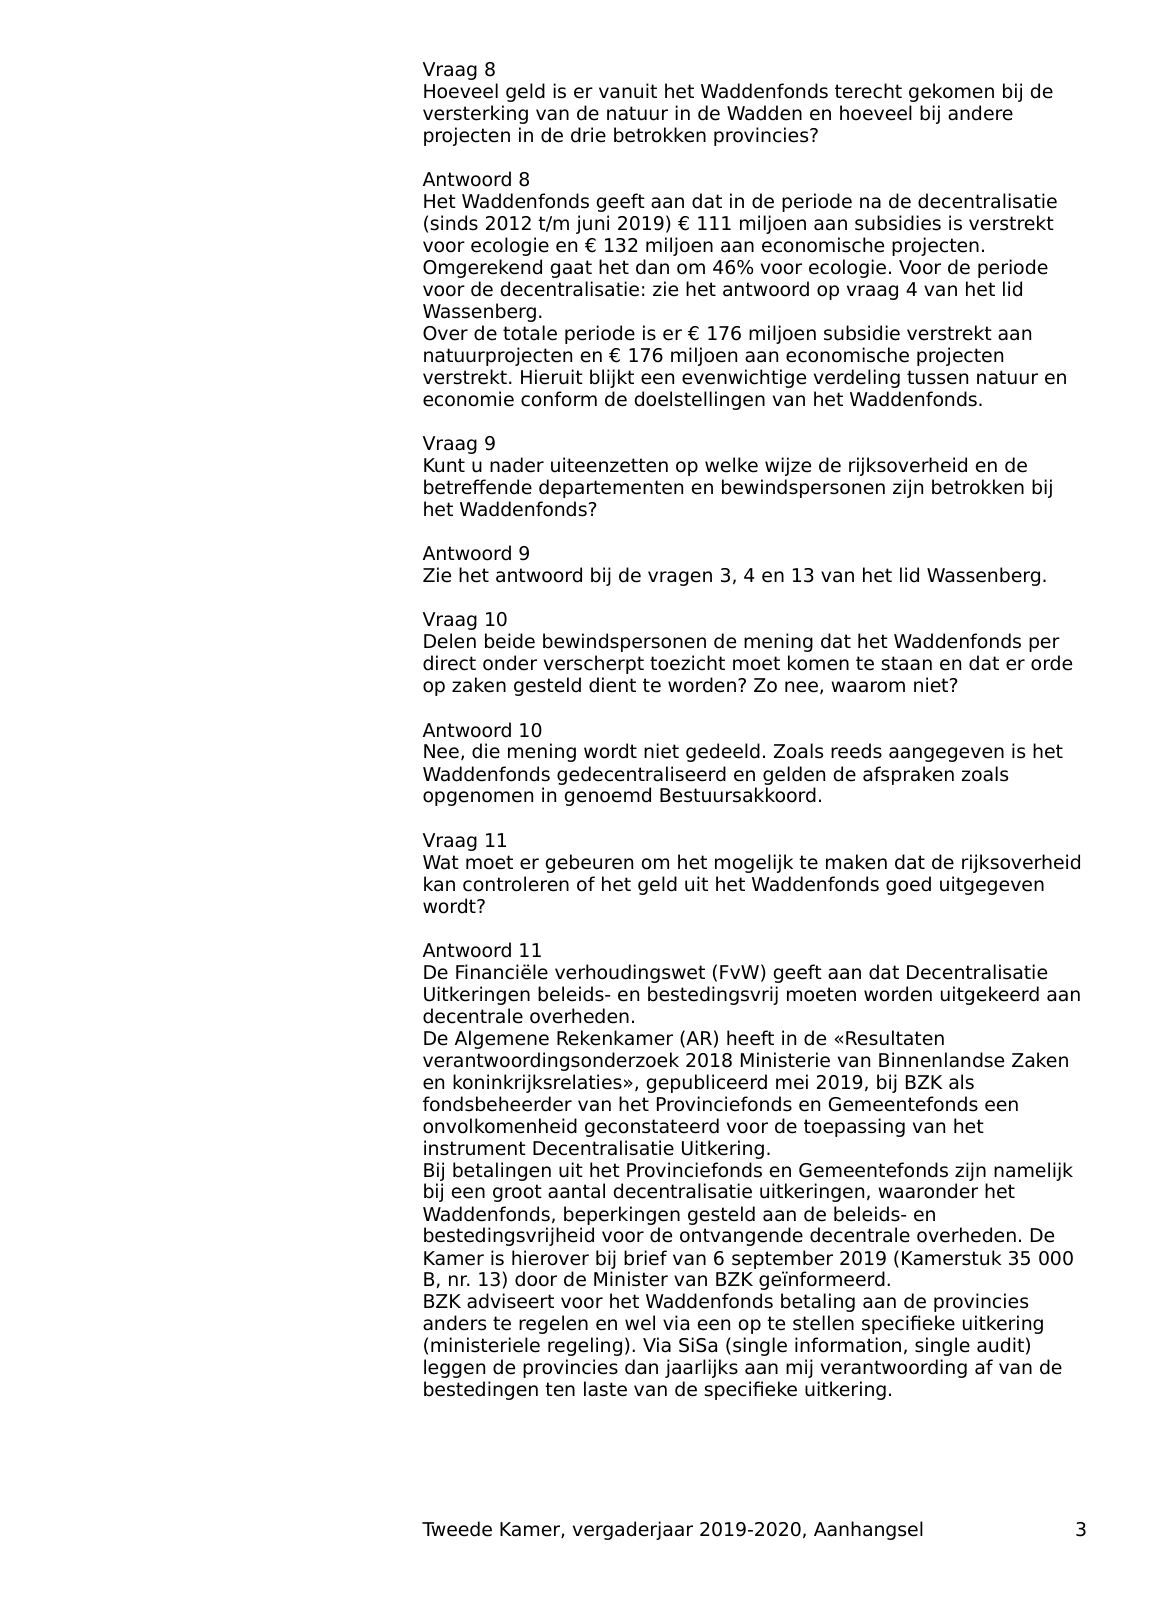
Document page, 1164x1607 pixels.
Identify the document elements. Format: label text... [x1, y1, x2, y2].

text Kunt u nader uiteenzetten op welke wijze de rijksoverheid en de betreffende departementen en bewindspersonen zijn betrokken bij het Waddenfonds? [422, 455, 1087, 521]
text De Financiële verhoudingswet (FvW) geeft aan dat Decentralisatie Uitkeringen beleids- en bestedingsvrij moeten worden uitgekeerd aan decentrale overheden. [422, 962, 1087, 1028]
text Het Waddenfonds geeft aan dat in de periode na de decentralisatie (sinds 2012 t/m juni 2019) € 111 miljoen aan subsidies is verstrekt voor ecologie en € 132 miljoen aan economische projecten. Omgerekend gaat het dan om 46% voor ecologie. Voor de periode voor de decentralisatie: zie het antwoord op vraag 4 van het lid Wassenberg. [422, 191, 1087, 323]
text BZK adviseert voor het Waddenfonds betaling aan de provincies anders te regelen en wel via een op te stellen specifieke uitkering (ministeriele regeling). Via SiSa (single information, single audit) leggen de provincies dan jaarlijks aan mij verantwoording af van de bestedingen ten laste van de specifieke uitkering. [422, 1291, 1087, 1401]
text Delen beide bewindspersonen de mening dat het Waddenfonds per direct onder verscherpt toezicht moet komen te staan en dat er orde op zaken gesteld dient te worden? Zo nee, waarom niet? [422, 631, 1087, 697]
text Wat moet er gebeuren om het mogelijk te maken dat de rijksoverheid kan controleren of het geld uit het Waddenfonds goed uitgegeven wordt? [422, 852, 1087, 917]
text Bij betalingen uit het Provinciefonds en Gemeentefonds zijn namelijk bij een groot aantal decentralisatie uitkeringen, waaronder het Waddenfonds, beperkingen gesteld aan de beleids- en bestedingsvrijheid voor de ontvangende decentrale overheden. De Kamer is hierover bij brief van 6 september 2019 (Kamerstuk 35 000 B, nr. 13) door de Minister van BZK geïnformeerd. [422, 1159, 1087, 1291]
text De Algemene Rekenkamer (AR) heeft in de «Resultaten verantwoordingsonderzoek 2018 Ministerie van Binnenlandse Zaken en koninkrijksrelaties», gepubliceerd mei 2019, bij BZK als fondsbeheerder van het Provinciefonds en Gemeentefonds een onvolkomenheid geconstateerd voor de toepassing van het instrument Decentralisatie Uitkering. [422, 1028, 1087, 1159]
text Antwoord 11 [422, 940, 1087, 962]
text Antwoord 8 [422, 169, 1087, 191]
text Nee, die mening wordt niet gedeeld. Zoals reeds aangegeven is het Waddenfonds gedecentraliseerd en gelden de afspraken zoals opgenomen in genoemd Bestuursakkoord. [422, 741, 1087, 807]
text Vraag 8 [422, 59, 1087, 81]
text Zie het antwoord bij de vragen 3, 4 en 13 van het lid Wassenberg. [422, 565, 1087, 587]
text Vraag 11 [422, 829, 1087, 852]
text Hoeveel geld is er vanuit het Waddenfonds terecht gekomen bij de versterking van de natuur in de Wadden en hoeveel bij andere projecten in de drie betrokken provincies? [422, 81, 1087, 147]
text Antwoord 10 [422, 719, 1087, 741]
text Antwoord 9 [422, 543, 1087, 565]
text Over de totale periode is er € 176 miljoen subsidie verstrekt aan natuurprojecten en € 176 miljoen aan economische projecten verstrekt. Hieruit blijkt een evenwichtige verdeling tussen natuur en economie conform de doelstellingen van het Waddenfonds. [422, 323, 1087, 411]
text Vraag 10 [422, 609, 1087, 631]
text Vraag 9 [422, 433, 1087, 455]
